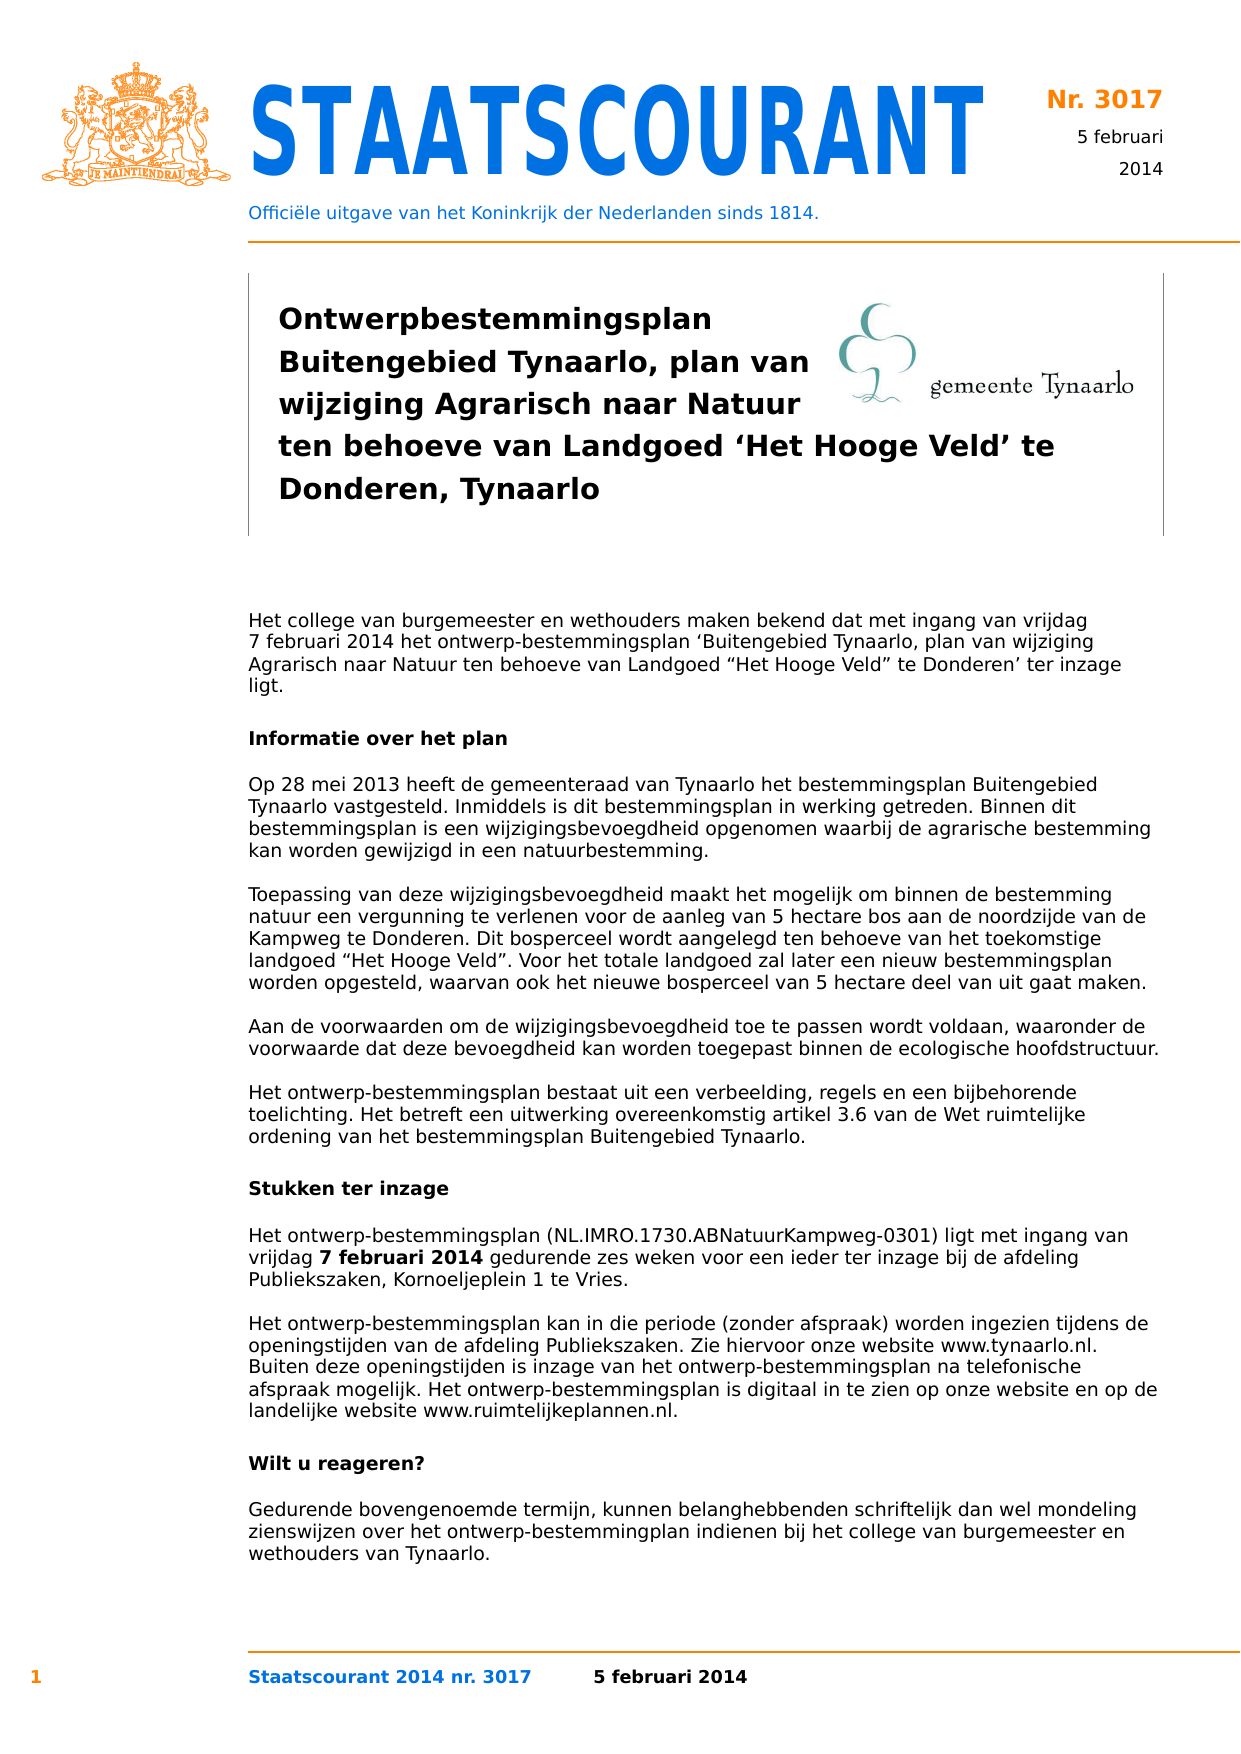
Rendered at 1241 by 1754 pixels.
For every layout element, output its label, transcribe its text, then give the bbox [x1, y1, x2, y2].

subtitle Wilt u reageren? [248, 1452, 1163, 1474]
table_cell 2014 [998, 153, 1240, 203]
text Op 28 mei 2013 heeft de gemeenteraad van Tynaarlo het bestemmingsplan Buitengebied Tynaarlo vastgesteld. Inmiddels is dit bestemmingsplan in werking getreden. Binnen dit bestemmingsplan is een wijzigingsbevoegdheid opgenomen waarbij de agrarische bestemming kan worden gewijzigd in een natuurbestemming. [248, 774, 1163, 862]
picture [41, 62, 231, 186]
text Gedurende bovengenoemde termijn, kunnen belanghebbenden schriftelijk dan wel mondeling zienswijzen over het ontwerp-bestemmingplan indienen bij het college van burgemeester en wethouders van Tynaarlo. [248, 1499, 1163, 1565]
table_header Nr. 3017 [998, 62, 1240, 121]
text Het ontwerp-bestemmingsplan kan in die periode (zonder afspraak) worden ingezien tijdens de openingstijden van de afdeling Publiekszaken. Zie hiervoor onze website www.tynaarlo.nl. Buiten deze openingstijden is inzage van het ontwerp-bestemmingsplan na telefonische afspraak mogelijk. Het ontwerp-bestemmingsplan is digitaal in te zien op onze website en op de landelijke website www.ruimtelijkeplannen.nl. [248, 1312, 1163, 1422]
text Aan de voorwaarden om de wijzigingsbevoegdheid toe te passen wordt voldaan, waaronder de voorwaarde dat deze bevoegdheid kan worden toegepast binnen de ecologische hoofdstructuur. [248, 1016, 1163, 1060]
text Het college van burgemeester en wethouders maken bekend dat met ingang van vrijdag 7 februari 2014 het ontwerp-bestemmingsplan ‘Buitengebied Tynaarlo, plan van wijziging Agrarisch naar Natuur ten behoeve van Landgoed “Het Hooge Veld” te Donderen’ ter inzage ligt. [248, 609, 1163, 697]
subtitle Ontwerpbestemmingsplan Buitengebied Tynaarlo, plan van wijziging Agrarisch naar Natuur ten behoeve van Landgoed ‘Het Hooge Veld’ te Donderen, Tynaarlo [249, 273, 1163, 536]
text Het ontwerp-bestemmingsplan (NL.IMRO.1730.ABNatuurKampweg-0301) ligt met ingang van vrijdag 7 februari 2014 gedurende zes weken voor een ieder ter inzage bij de afdeling Publiekszaken, Kornoeljeplein 1 te Vries. [248, 1225, 1163, 1291]
table_header [25, 62, 248, 241]
table_cell Officiële uitgave van het Koninkrijk der Nederlanden sinds 1814. [248, 203, 1240, 241]
table_cell 5 februari [998, 121, 1240, 153]
text Het ontwerp-bestemmingsplan bestaat uit een verbeelding, regels en een bijbehorende toelichting. Het betreft een uitwerking overeenkomstig artikel 3.6 van de Wet ruimtelijke ordening van het bestemmingsplan Buitengebied Tynaarlo. [248, 1082, 1163, 1148]
subtitle Informatie over het plan [248, 727, 1163, 749]
text Toepassing van deze wijzigingsbevoegdheid maakt het mogelijk om binnen de bestemming natuur een vergunning te verlenen voor de aanleg van 5 hectare bos aan de noordzijde van de Kampweg te Donderen. Dit bosperceel wordt aangelegd ten behoeve van het toekomstige landgoed “Het Hooge Veld”. Voor het totale landgoed zal later een nieuw bestemmingsplan worden opgesteld, waarvan ook het nieuwe bosperceel van 5 hectare deel van uit gaat maken. [248, 884, 1163, 994]
picture [838, 302, 1134, 403]
table_header STAATSCOURANT [248, 62, 998, 203]
subtitle Stukken ter inzage [248, 1178, 1163, 1200]
